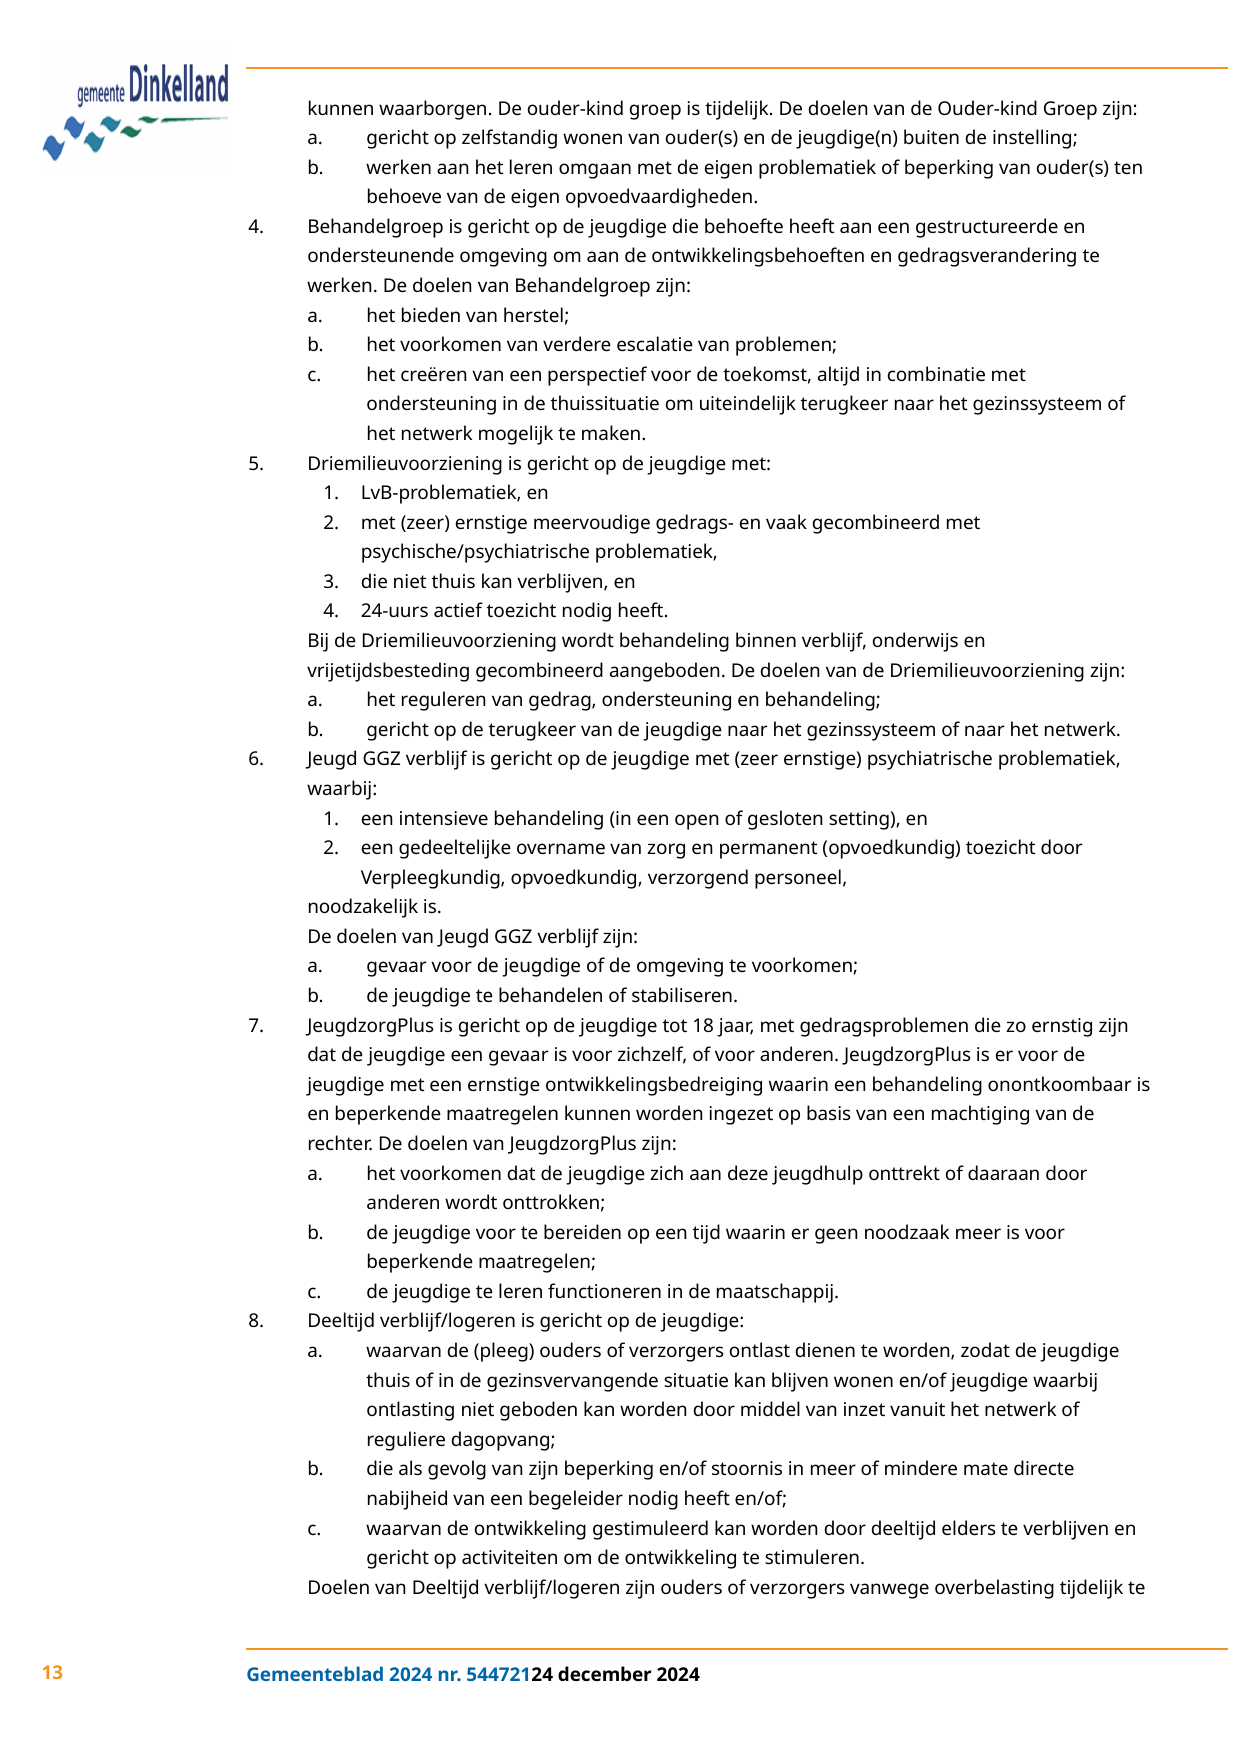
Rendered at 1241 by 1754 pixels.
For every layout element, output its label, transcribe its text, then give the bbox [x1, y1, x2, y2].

list gericht op de terugkeer van de jeugdige naar het gezinssysteem of naar het netwerk. [307, 716, 1152, 742]
list noodzakelijk is. [248, 893, 1152, 919]
list Driemilieuvoorziening is gericht op de jeugdige met: [248, 450, 1152, 476]
list LvB-problematiek, en [323, 479, 1152, 505]
list kunnen waarborgen. De ouder-kind groep is tijdelijk. De doelen van de Ouder-kind Groep zijn: [248, 95, 1152, 121]
list De doelen van Jeugd GGZ verblijf zijn: [248, 923, 1152, 949]
list 24-uurs actief toezicht nodig heeft. [323, 598, 1152, 623]
list het voorkomen van verdere escalatie van problemen; [307, 331, 1152, 357]
list Behandelgroep is gericht op de jeugdige die behoefte heeft aan een gestructureerde en ondersteunende omgeving om aan de ontwikkelingsbehoeften en gedragsverandering te werken. De doelen van Behandelgroep zijn: [248, 213, 1152, 298]
list een intensieve behandeling (in een open of gesloten setting), en [323, 805, 1152, 831]
list met (zeer) ernstige meervoudige gedrags- en vaak gecombineerd met psychische/psychiatrische problematiek, [323, 509, 1152, 564]
list die niet thuis kan verblijven, en [323, 568, 1152, 594]
list Doelen van Deeltijd verblijf/logeren zijn ouders of verzorgers vanwege overbelasting tijdelijk te [248, 1574, 1152, 1600]
list gevaar voor de jeugdige of de omgeving te voorkomen; [307, 953, 1152, 978]
list de jeugdige te behandelen of stabiliseren. [307, 982, 1152, 1008]
list waarvan de ontwikkeling gestimuleerd kan worden door deeltijd elders te verblijven en gericht op activiteiten om de ontwikkeling te stimuleren. [307, 1515, 1152, 1570]
list het voorkomen dat de jeugdige zich aan deze jeugdhulp onttrekt of daaraan door anderen wordt onttrokken; [307, 1160, 1152, 1215]
list Jeugd GGZ verblijf is gericht op de jeugdige met (zeer ernstige) psychiatrische problematiek, waarbij: [248, 746, 1152, 801]
list die als gevolg van zijn beperking en/of stoornis in meer of mindere mate directe nabijheid van een begeleider nodig heeft en/of; [307, 1456, 1152, 1511]
list Bij de Driemilieuvoorziening wordt behandeling binnen verblijf, onderwijs en vrijetijdsbesteding gecombineerd aangeboden. De doelen van de Driemilieuvoorziening zijn: [248, 627, 1152, 683]
list een gedeeltelijke overname van zorg en permanent (opvoedkundig) toezicht door Verpleegkundig, opvoedkundig, verzorgend personeel, [323, 834, 1152, 890]
list het creëren van een perspectief voor de toekomst, altijd in combinatie met ondersteuning in de thuissituatie om uiteindelijk terugkeer naar het gezinssysteem of het netwerk mogelijk te maken. [307, 361, 1152, 446]
list de jeugdige voor te bereiden op een tijd waarin er geen noodzaak meer is voor beperkende maatregelen; [307, 1219, 1152, 1274]
list werken aan het leren omgaan met de eigen problematiek of beperking van ouder(s) ten behoeve van de eigen opvoedvaardigheden. [307, 154, 1152, 209]
list JeugdzorgPlus is gericht op de jeugdige tot 18 jaar, met gedragsproblemen die zo ernstig zijn dat de jeugdige een gevaar is voor zichzelf, of voor anderen. JeugdzorgPlus is er voor de jeugdige met een ernstige ontwikkelingsbedreiging waarin een behandeling onontkoombaar is en beperkende maatregelen kunnen worden ingezet op basis van een machtiging van de rechter. De doelen van JeugdzorgPlus zijn: [248, 1012, 1152, 1156]
list de jeugdige te leren functioneren in de maatschappij. [307, 1278, 1152, 1304]
list het bieden van herstel; [307, 302, 1152, 328]
list gericht op zelfstandig wonen van ouder(s) en de jeugdige(n) buiten de instelling; [307, 124, 1152, 150]
picture [41, 47, 231, 172]
list waarvan de (pleeg) ouders of verzorgers ontlast dienen te worden, zodat de jeugdige thuis of in de gezinsvervangende situatie kan blijven wonen en/of jeugdige waarbij ontlasting niet geboden kan worden door middel van inzet vanuit het netwerk of reguliere dagopvang; [307, 1337, 1152, 1452]
list het reguleren van gedrag, ondersteuning en behandeling; [307, 686, 1152, 712]
list Deeltijd verblijf/logeren is gericht op de jeugdige: [248, 1308, 1152, 1333]
